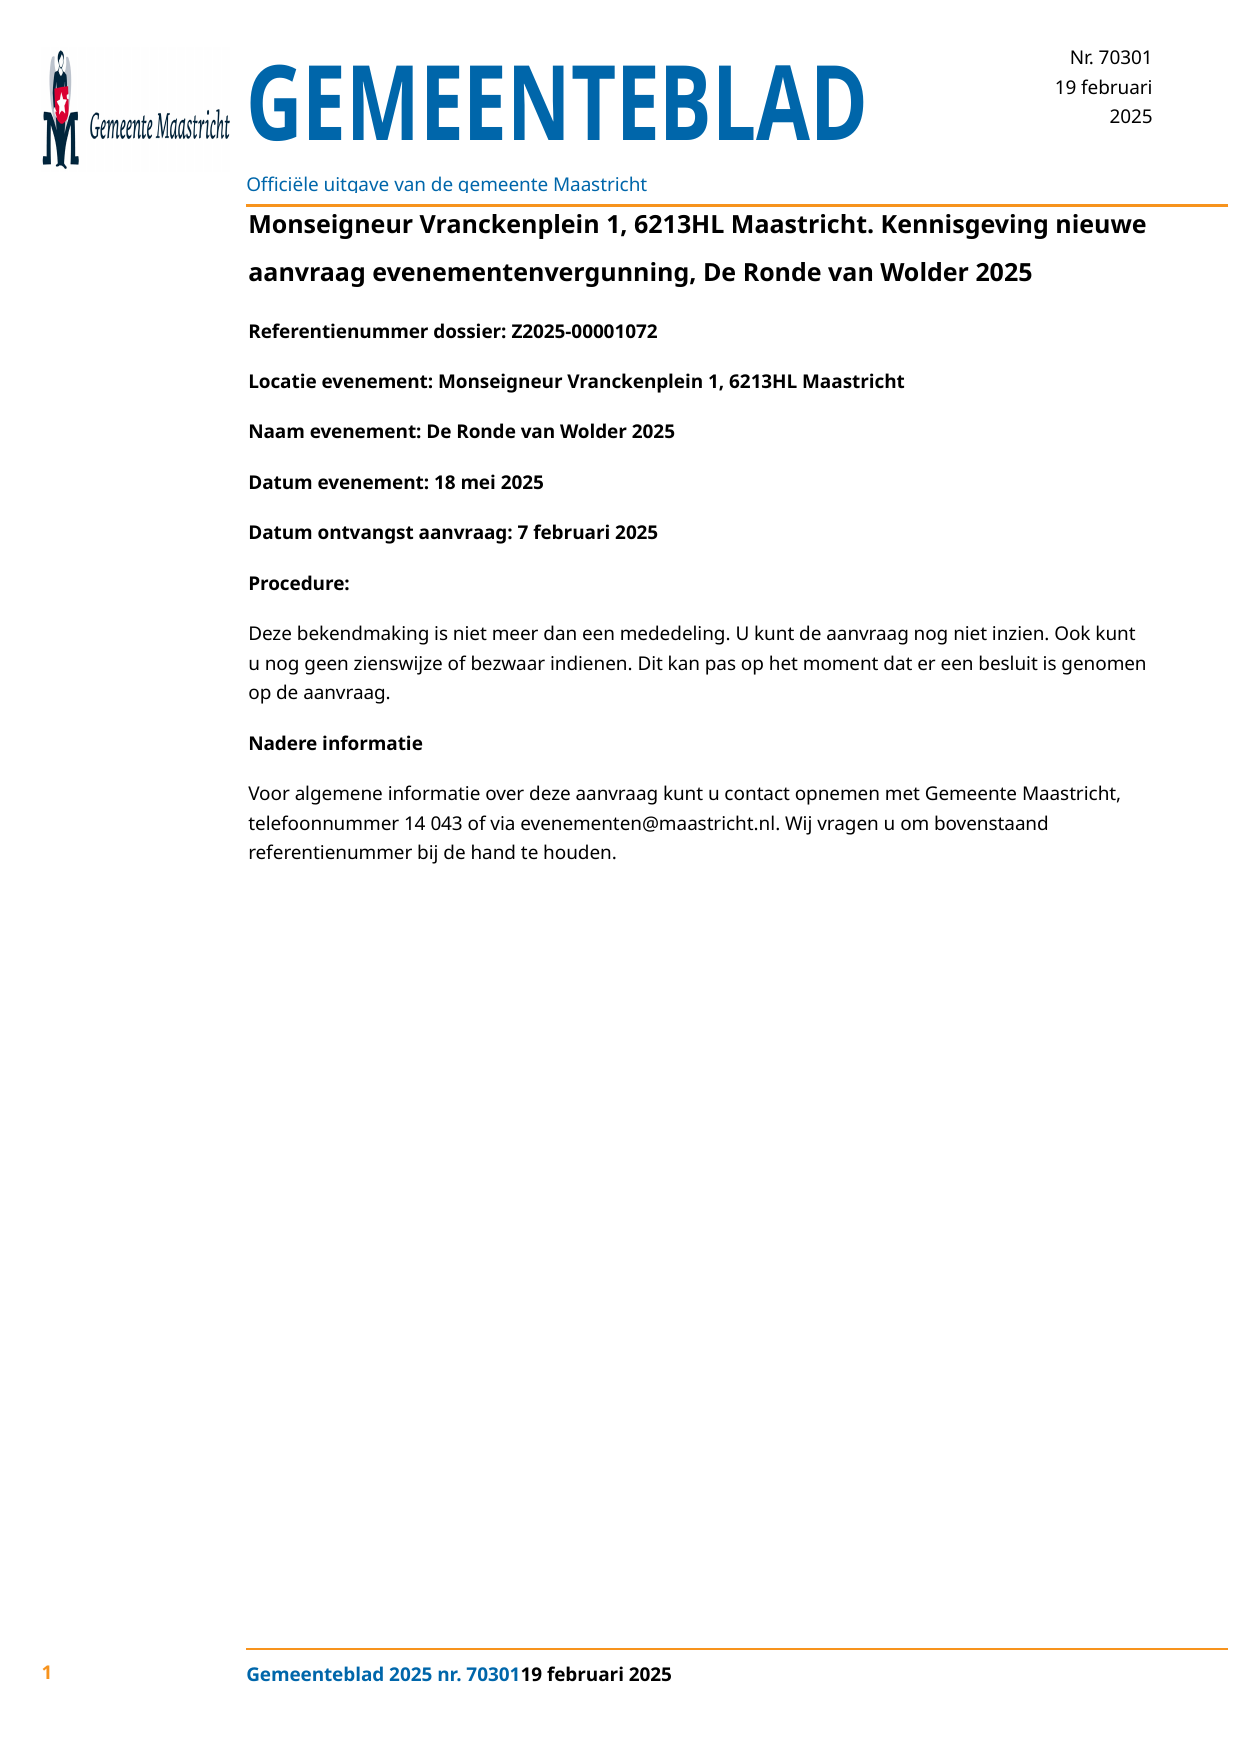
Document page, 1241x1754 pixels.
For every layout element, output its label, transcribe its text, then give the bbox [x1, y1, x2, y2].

text Locatie evenement: Monseigneur Vranckenplein 1, 6213HL Maastricht [248, 368, 1152, 394]
picture [41, 47, 231, 172]
text Referentienummer dossier: Z2025-00001072 [248, 318, 1152, 344]
text Deze bekendmaking is niet meer dan een mededeling. U kunt de aanvraag nog niet inzien. Ook kunt u nog geen zienswijze of bezwaar indienen. Dit kan pas op het moment dat er een besluit is genomen op de aanvraag. [248, 620, 1152, 705]
text Voor algemene informatie over deze aanvraag kunt u contact opnemen met Gemeente Maastricht, telefoonnummer 14 043 of via evenementen@maastricht.nl. Wij vragen u om bovenstaand referentienummer bij de hand te houden. [248, 780, 1152, 865]
text Procedure: [248, 570, 1152, 596]
text Datum ontvangst aanvraag: 7 februari 2025 [248, 519, 1152, 545]
text Naam evenement: De Ronde van Wolder 2025 [248, 419, 1152, 444]
text Nadere informatie [248, 730, 1152, 756]
text Monseigneur Vranckenplein 1, 6213HL Maastricht. Kennisgeving nieuwe aanvraag evenementenvergunning, De Ronde van Wolder 2025 [248, 207, 1152, 288]
text Datum evenement: 18 mei 2025 [248, 469, 1152, 495]
